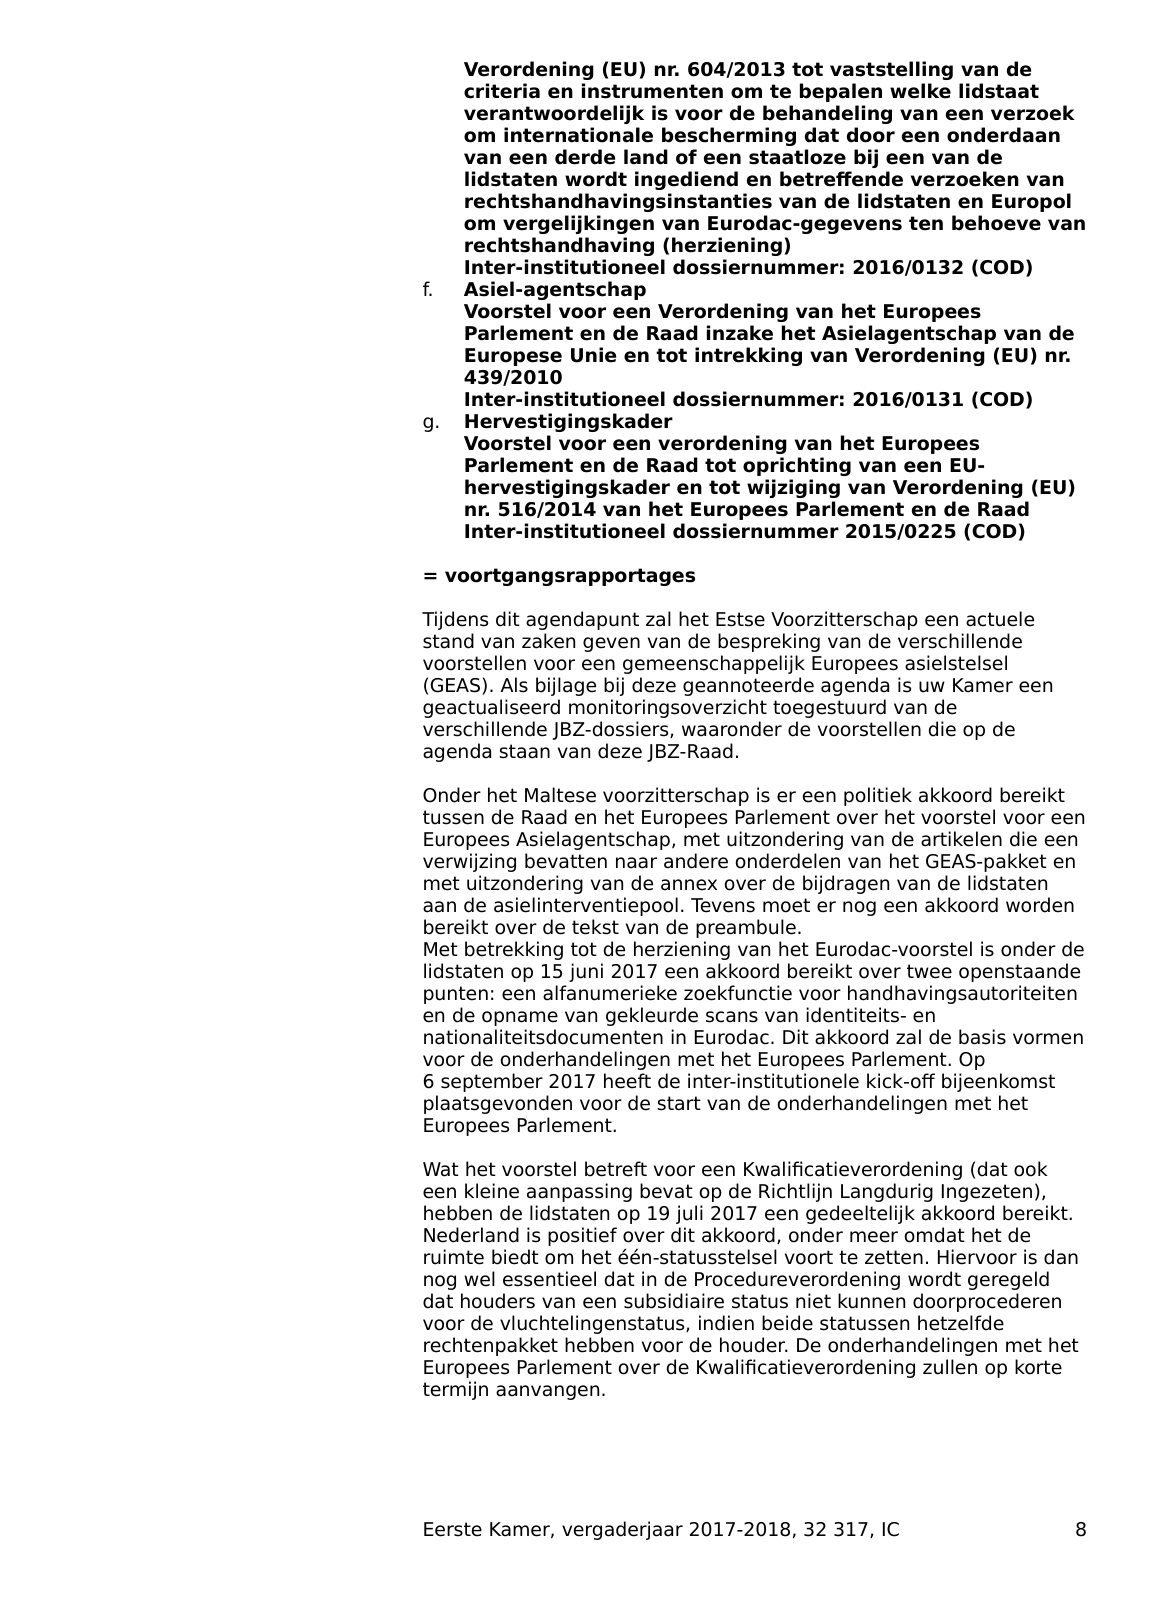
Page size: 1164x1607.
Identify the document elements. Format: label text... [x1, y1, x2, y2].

text Inter-institutioneel dossiernummer 2015/0225 (COD) [464, 521, 1087, 543]
text Inter-institutioneel dossiernummer: 2016/0132 (COD) [464, 257, 1087, 279]
text Voorstel voor een Verordening van het Europees Parlement en de Raad inzake het Asielagentschap van de Europese Unie en tot intrekking van Verordening (EU) nr. 439/2010 [464, 301, 1087, 389]
text g. Hervestigingskader [422, 411, 1087, 433]
text Wat het voorstel betreft voor een Kwalificatieverordening (dat ook een kleine aanpassing bevat op de Richtlijn Langdurig Ingezeten), hebben de lidstaten op 19 juli 2017 een gedeeltelijk akkoord bereikt. Nederland is positief over dit akkoord, onder meer omdat het de ruimte biedt om het één-statusstelsel voort te zetten. Hiervoor is dan nog wel essentieel dat in de Procedureverordening wordt geregeld dat houders van een subsidiaire status niet kunnen doorprocederen voor de vluchtelingenstatus, indien beide statussen hetzelfde rechtenpakket hebben voor de houder. De onderhandelingen met het Europees Parlement over de Kwalificatieverordening zullen op korte termijn aanvangen. [422, 1159, 1087, 1401]
text Inter-institutioneel dossiernummer: 2016/0131 (COD) [464, 389, 1087, 411]
text f. Asiel-agentschap [422, 279, 1087, 301]
text Voorstel voor een verordening van het Europees Parlement en de Raad tot oprichting van een EU-hervestigingskader en tot wijziging van Verordening (EU) nr. 516/2014 van het Europees Parlement en de Raad [464, 433, 1087, 521]
text Verordening (EU) nr. 604/2013 tot vaststelling van de criteria en instrumenten om te bepalen welke lidstaat verantwoordelijk is voor de behandeling van een verzoek om internationale bescherming dat door een onderdaan van een derde land of een staatloze bij een van de lidstaten wordt ingediend en betreffende verzoeken van rechtshandhavingsinstanties van de lidstaten en Europol om vergelijkingen van Eurodac-gegevens ten behoeve van rechtshandhaving (herziening) [464, 59, 1087, 257]
text Met betrekking tot de herziening van het Eurodac-voorstel is onder de lidstaten op 15 juni 2017 een akkoord bereikt over twee openstaande punten: een alfanumerieke zoekfunctie voor handhavingsautoriteiten en de opname van gekleurde scans van identiteits- en nationaliteitsdocumenten in Eurodac. Dit akkoord zal de basis vormen voor de onderhandelingen met het Europees Parlement. Op 6 september 2017 heeft de inter-institutionele kick-off bijeenkomst plaatsgevonden voor de start van de onderhandelingen met het Europees Parlement. [422, 939, 1087, 1137]
subtitle = voortgangsrapportages [422, 565, 1087, 587]
text Tijdens dit agendapunt zal het Estse Voorzitterschap een actuele stand van zaken geven van de bespreking van de verschillende voorstellen voor een gemeenschappelijk Europees asielstelsel (GEAS). Als bijlage bij deze geannoteerde agenda is uw Kamer een geactualiseerd monitoringsoverzicht toegestuurd van de verschillende JBZ-dossiers, waaronder de voorstellen die op de agenda staan van deze JBZ-Raad. [422, 609, 1087, 763]
text Onder het Maltese voorzitterschap is er een politiek akkoord bereikt tussen de Raad en het Europees Parlement over het voorstel voor een Europees Asielagentschap, met uitzondering van de artikelen die een verwijzing bevatten naar andere onderdelen van het GEAS-pakket en met uitzondering van de annex over de bijdragen van de lidstaten aan de asielinterventiepool. Tevens moet er nog een akkoord worden bereikt over de tekst van de preambule. [422, 785, 1087, 939]
